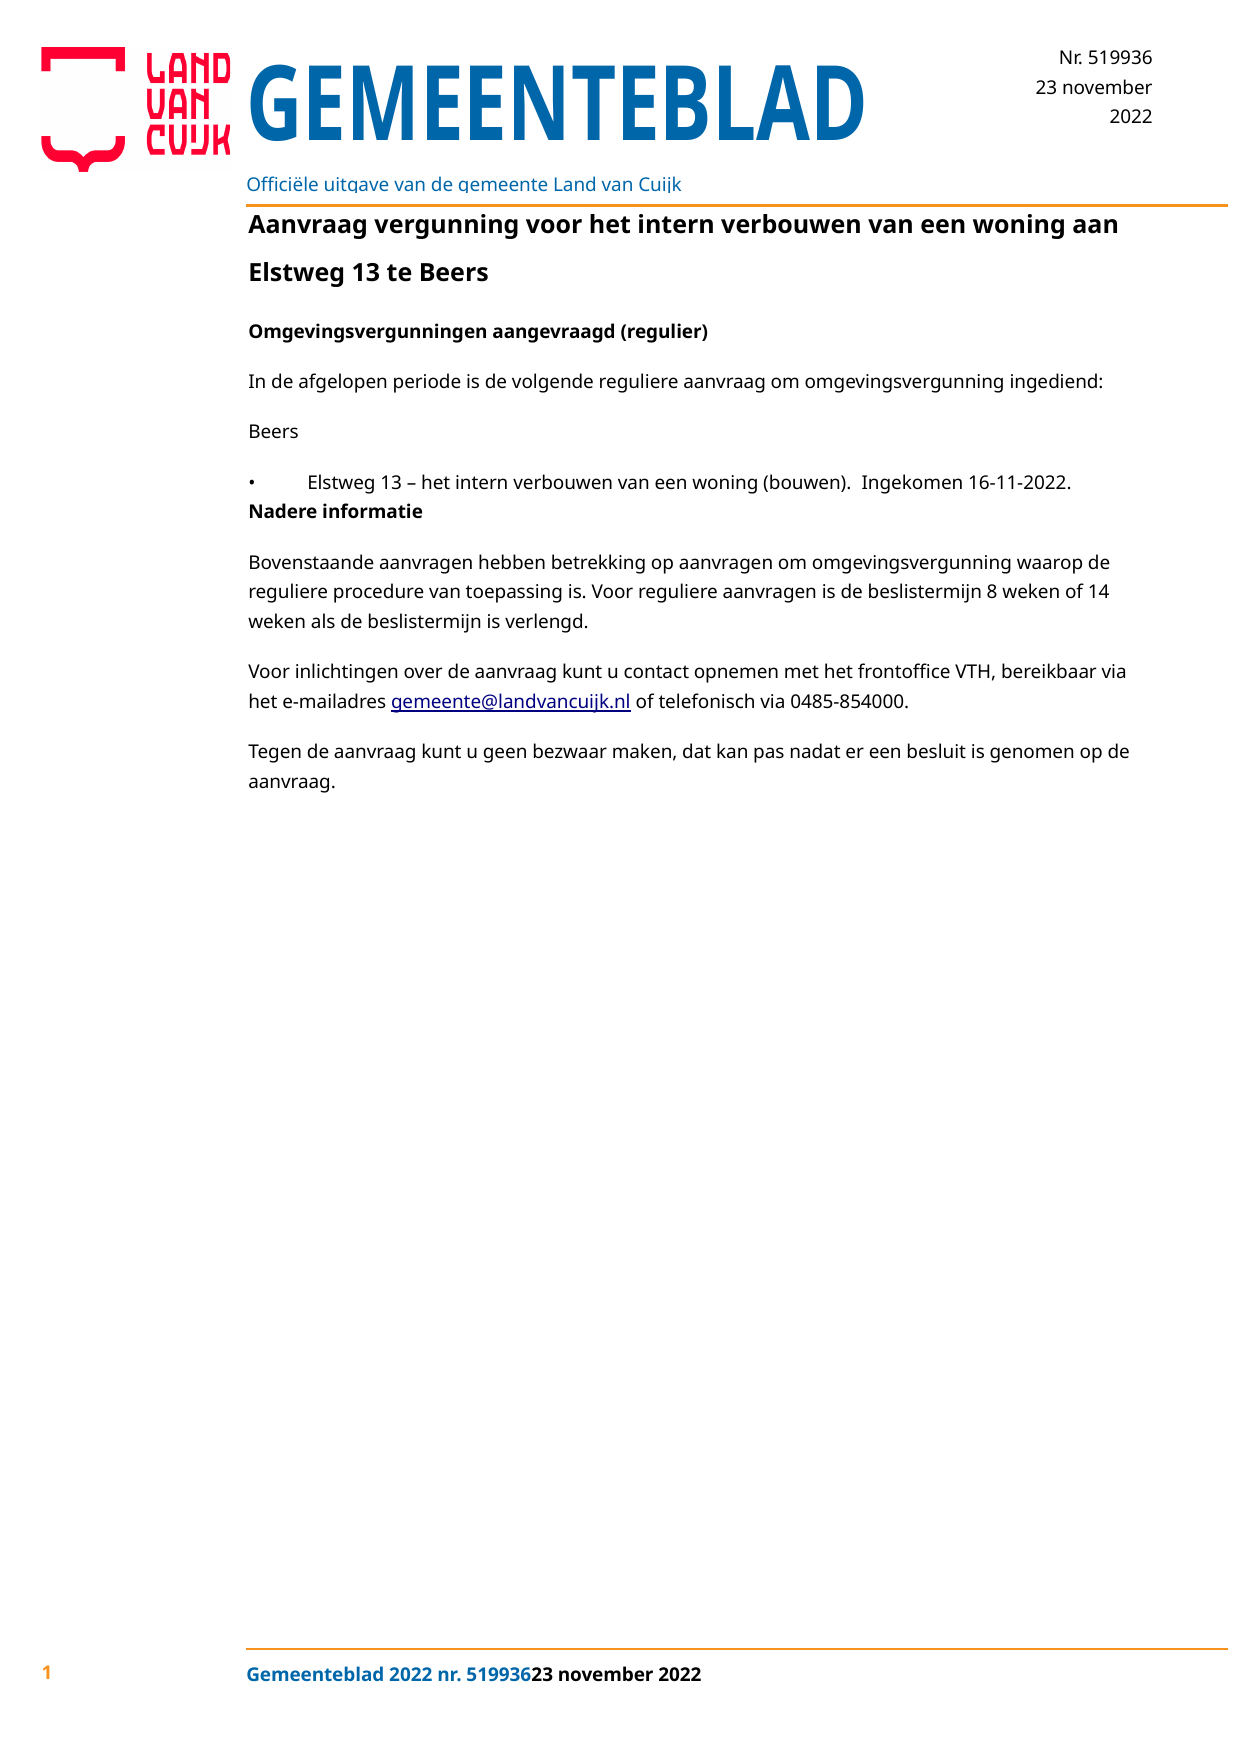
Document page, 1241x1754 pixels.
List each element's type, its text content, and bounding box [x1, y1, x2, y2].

text Beers [248, 419, 1152, 444]
text Bovenstaande aanvragen hebben betrekking op aanvragen om omgevingsvergunning waarop de reguliere procedure van toepassing is. Voor reguliere aanvragen is de beslistermijn 8 weken of 14 weken als de beslistermijn is verlengd. [248, 549, 1152, 634]
text Aanvraag vergunning voor het intern verbouwen van een woning aan Elstweg 13 te Beers [248, 207, 1152, 288]
picture [41, 47, 231, 172]
text Voor inlichtingen over de aanvraag kunt u contact opnemen met het frontoffice VTH, bereikbaar via het e-mailadres gemeente@landvancuijk.nl of telefonisch via 0485-854000. [248, 659, 1152, 714]
text In de afgelopen periode is de volgende reguliere aanvraag om omgevingsvergunning ingediend: [248, 368, 1152, 394]
text Omgevingsvergunningen aangevraagd (regulier) [248, 318, 1152, 344]
list Elstweg 13 – het intern verbouwen van een woning (bouwen). Ingekomen 16-11-2022. [248, 469, 1152, 495]
text Nadere informatie [248, 499, 1152, 524]
text Tegen de aanvraag kunt u geen bezwaar maken, dat kan pas nadat er een besluit is genomen op de aanvraag. [248, 739, 1152, 794]
